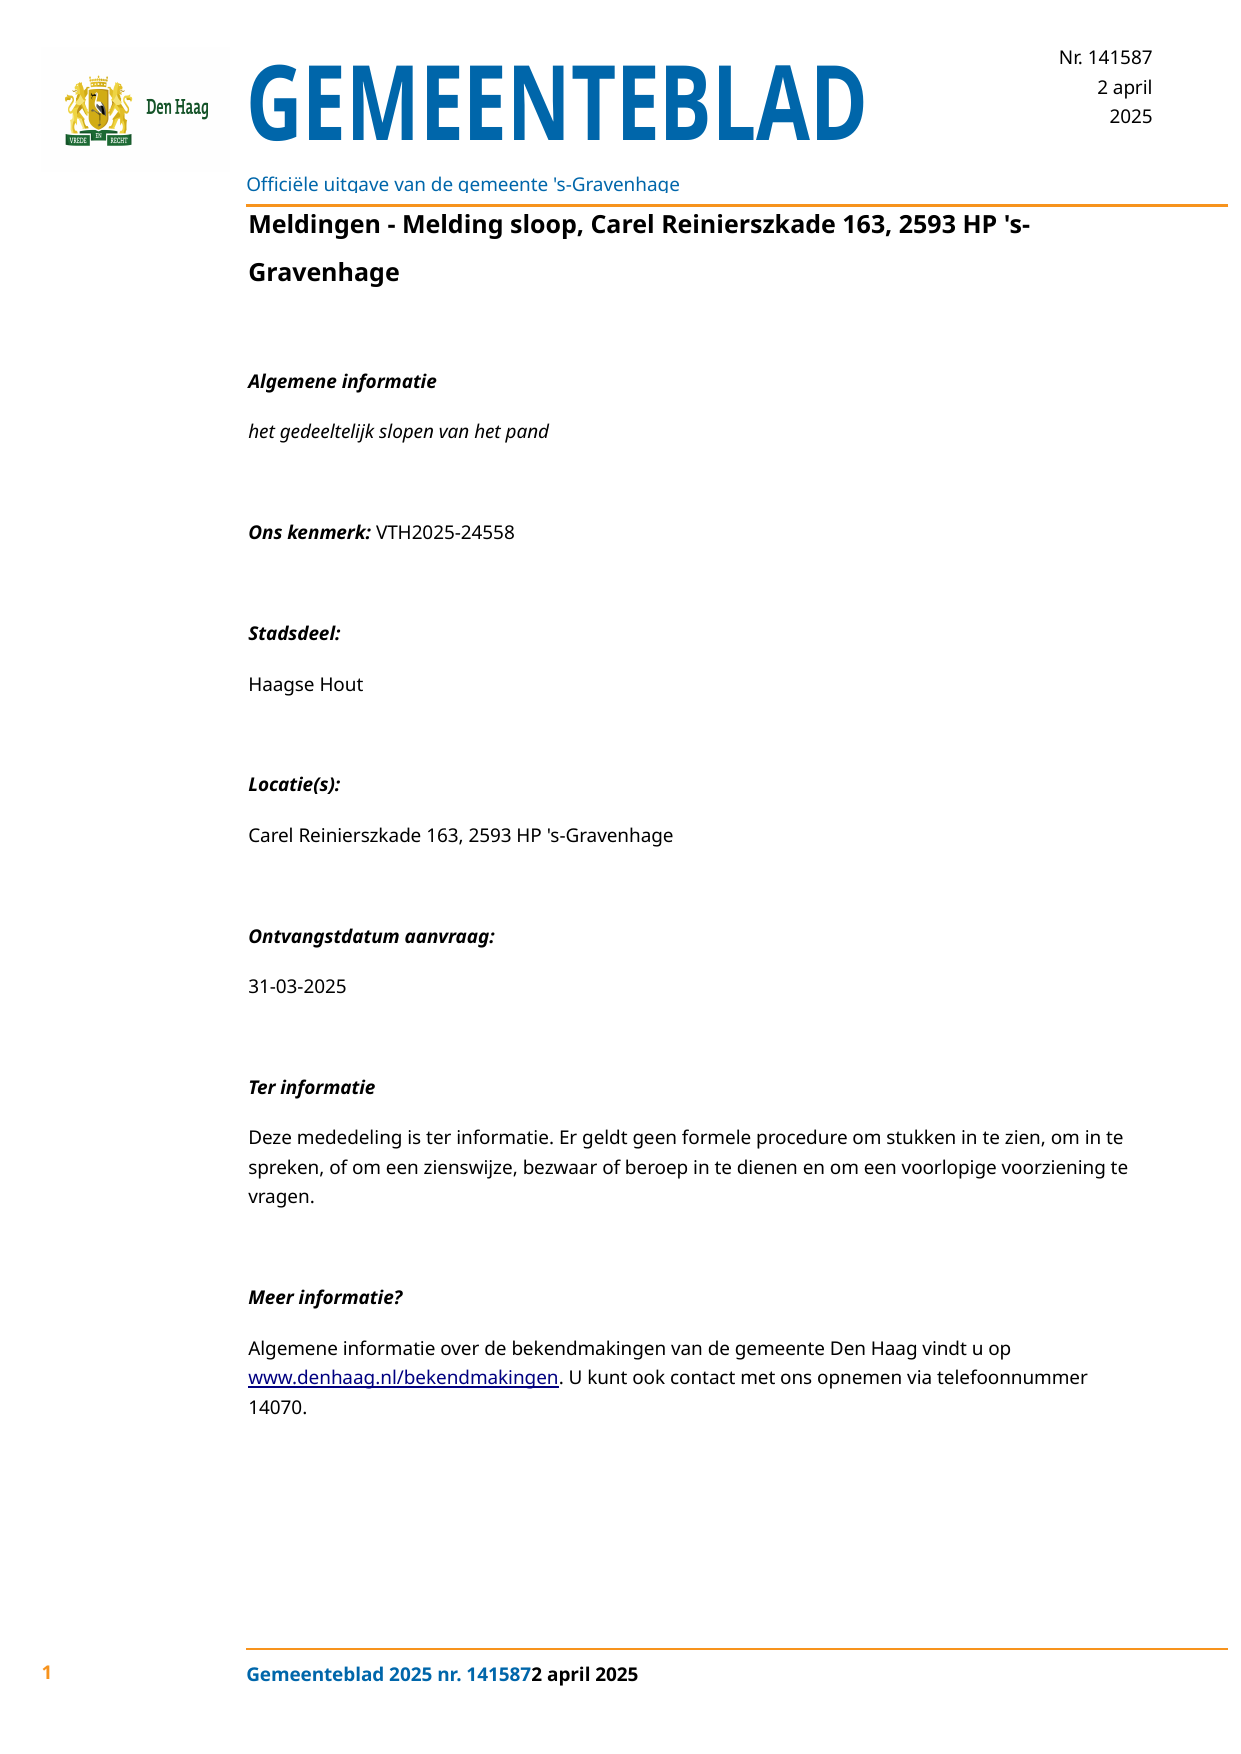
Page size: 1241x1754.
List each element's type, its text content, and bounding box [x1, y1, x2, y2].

text 31-03-2025 [248, 973, 1152, 999]
text Algemene informatie [248, 368, 1152, 394]
text Deze mededeling is ter informatie. Er geldt geen formele procedure om stukken in te zien, om in te spreken, of om een zienswijze, bezwaar of beroep in te dienen en om een voorlopige voorziening te vragen. [248, 1124, 1152, 1209]
text Carel Reinierszkade 163, 2593 HP 's-Gravenhage [248, 822, 1152, 848]
picture [41, 47, 231, 172]
text Meer informatie? [248, 1284, 1152, 1310]
text Stadsdeel: [248, 620, 1152, 646]
text Ontvangstdatum aanvraag: [248, 923, 1152, 949]
text Locatie(s): [248, 772, 1152, 797]
text Meldingen - Melding sloop, Carel Reinierszkade 163, 2593 HP 's-Gravenhage [248, 207, 1152, 288]
text het gedeeltelijk slopen van het pand [248, 419, 1152, 444]
text Ons kenmerk: VTH2025-24558 [248, 519, 1152, 545]
text Ter informatie [248, 1074, 1152, 1100]
text Haagse Hout [248, 671, 1152, 697]
text Algemene informatie over de bekendmakingen van de gemeente Den Haag vindt u op www.denhaag.nl/bekendmakingen. U kunt ook contact met ons opnemen via telefoonnummer 14070. [248, 1335, 1152, 1420]
